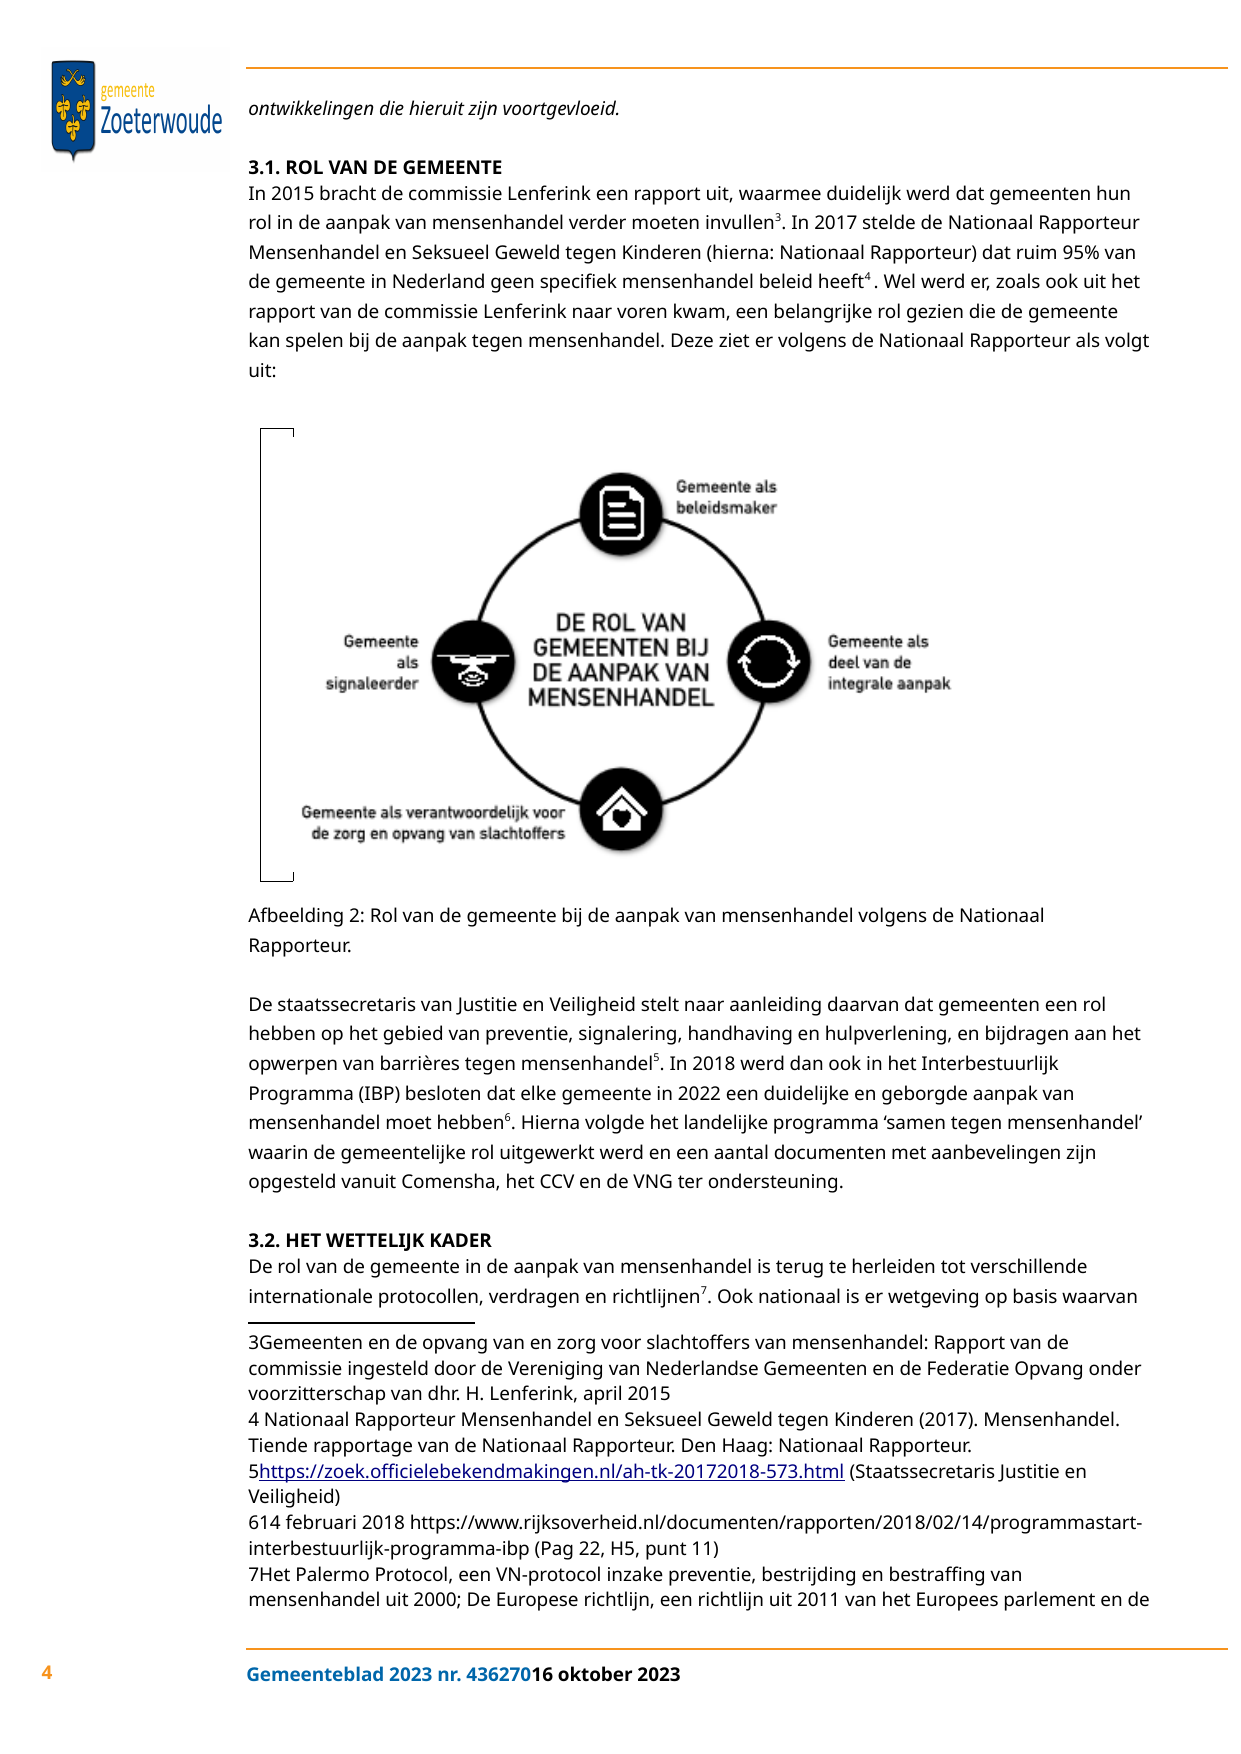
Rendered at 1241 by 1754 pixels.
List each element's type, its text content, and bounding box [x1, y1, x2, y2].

text 14 februari 2018 https://www.rijksoverheid.nl/documenten/rapporten/2018/02/14/programmastart-interbestuurlijk-programma-ibp (Pag 22, H5, punt 11) [248, 1509, 1152, 1561]
text De staatssecretaris van Justitie en Veiligheid stelt naar aanleiding daarvan dat gemeenten een rol hebben op het gebied van preventie, signalering, handhaving en hulpverlening, en bijdragen aan het opwerpen van barrières tegen mensenhandel. In 2018 werd dan ook in het Interbestuurlijk Programma (IBP) besloten dat elke gemeente in 2022 een duidelijke en geborgde aanpak van mensenhandel moet hebben. Hierna volgde het landelijke programma ‘samen tegen mensenhandel’ waarin de gemeentelijke rol uitgewerkt werd en een aantal documenten met aanbevelingen zijn opgesteld vanuit Comensha, het CCV en de VNG ter ondersteuning. [248, 991, 1152, 1194]
picture [268, 437, 978, 872]
text In 2015 bracht de commissie Lenferink een rapport uit, waarmee duidelijk werd dat gemeenten hun rol in de aanpak van mensenhandel verder moeten invullen. In 2017 stelde de Nationaal Rapporteur Mensenhandel en Seksueel Geweld tegen Kinderen (hierna: Nationaal Rapporteur) dat ruim 95% van de gemeente in Nederland geen specifiek mensenhandel beleid heeft. Wel werd er, zoals ook uit het rapport van de commissie Lenferink naar voren kwam, een belangrijke rol gezien die de gemeente kan spelen bij de aanpak tegen mensenhandel. Deze ziet er volgens de Nationaal Rapporteur als volgt uit: [248, 180, 1152, 383]
text Nationaal Rapporteur Mensenhandel en Seksueel Geweld tegen Kinderen (2017). Mensenhandel. Tiende rapportage van de Nationaal Rapporteur. Den Haag: Nationaal Rapporteur. [248, 1406, 1152, 1458]
text Het Palermo Protocol, een VN-protocol inzake preventie, bestrijding en bestraffing van mensenhandel uit 2000; De Europese richtlijn, een richtlijn uit 2011 van het Europees parlement en de [248, 1561, 1152, 1612]
text 3.2. HET WETTELIJK KADER [248, 1228, 1152, 1253]
text ontwikkelingen die hieruit zijn voortgevloeid. [248, 95, 1152, 121]
text Afbeelding 2: Rol van de gemeente bij de aanpak van mensenhandel volgens de Nationaal Rapporteur. [248, 902, 1152, 957]
text De rol van de gemeente in de aanpak van mensenhandel is terug te herleiden tot verschillende internationale protocollen, verdragen en richtlijnen. Ook nationaal is er wetgeving op basis waarvan [248, 1253, 1152, 1309]
text Gemeenten en de opvang van en zorg voor slachtoffers van mensenhandel: Rapport van de commissie ingesteld door de Vereniging van Nederlandse Gemeenten en de Federatie Opvang onder voorzitterschap van dhr. H. Lenferink, april 2015 [248, 1329, 1152, 1406]
text https://zoek.officielebekendmakingen.nl/ah-tk-20172018-573.html (Staatssecretaris Justitie en Veiligheid) [248, 1458, 1152, 1509]
text 3.1. ROL VAN DE GEMEENTE [248, 154, 1152, 180]
picture [41, 47, 231, 172]
